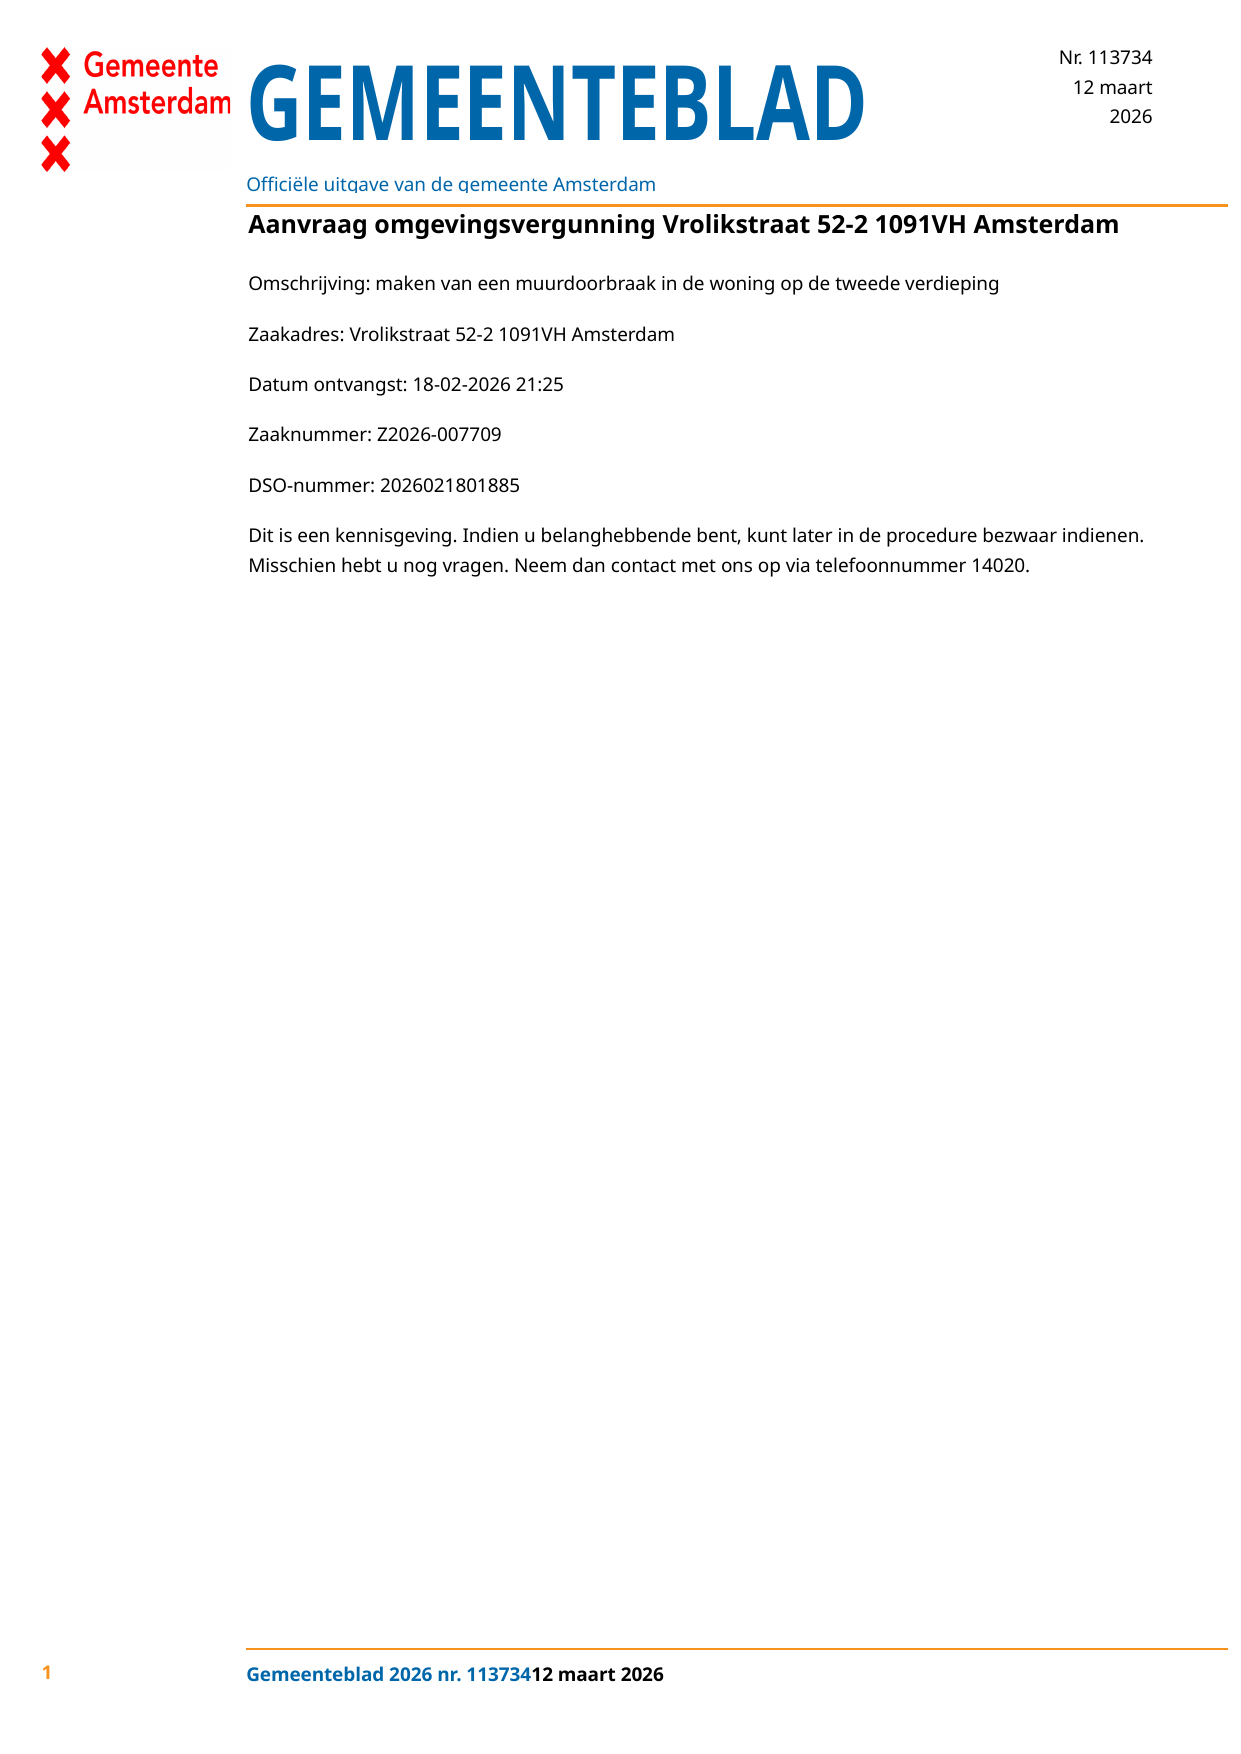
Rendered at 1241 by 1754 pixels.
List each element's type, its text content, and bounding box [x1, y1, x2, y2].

text Aanvraag omgevingsvergunning Vrolikstraat 52-2 1091VH Amsterdam [248, 207, 1152, 241]
text DSO-nummer: 2026021801885 [248, 472, 1152, 498]
text Datum ontvangst: 18-02-2026 21:25 [248, 371, 1152, 397]
text Dit is een kennisgeving. Indien u belanghebbende bent, kunt later in de procedure bezwaar indienen. Misschien hebt u nog vragen. Neem dan contact met ons op via telefoonnummer 14020. [248, 522, 1152, 578]
text Zaakadres: Vrolikstraat 52-2 1091VH Amsterdam [248, 321, 1152, 346]
picture [41, 47, 231, 172]
text Zaaknummer: Z2026-007709 [248, 422, 1152, 447]
text Omschrijving: maken van een muurdoorbraak in de woning op de tweede verdieping [248, 270, 1152, 296]
